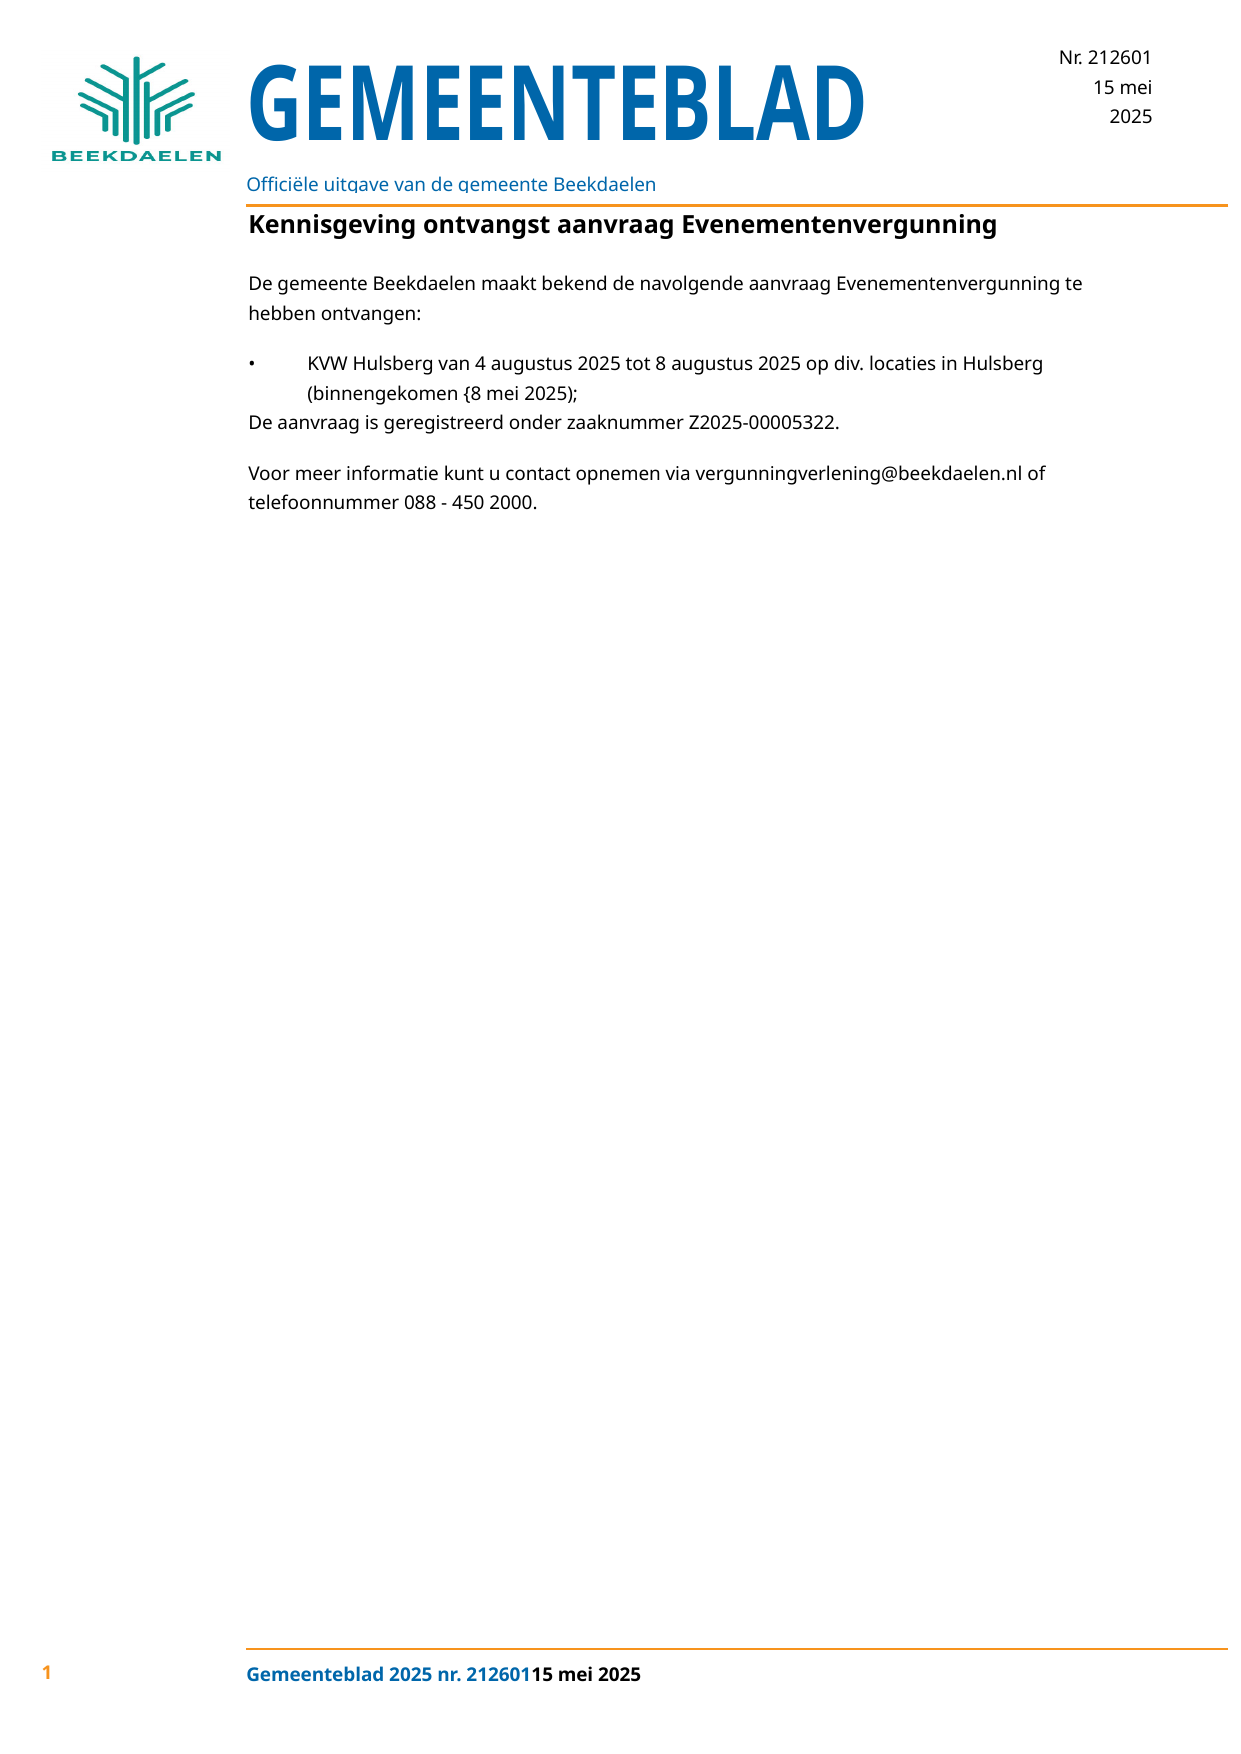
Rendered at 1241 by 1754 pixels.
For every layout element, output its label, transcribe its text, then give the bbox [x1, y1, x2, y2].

text De gemeente Beekdaelen maakt bekend de navolgende aanvraag Evenementenvergunning te hebben ontvangen: [248, 270, 1152, 326]
text Kennisgeving ontvangst aanvraag Evenementenvergunning [248, 207, 1152, 241]
text Voor meer informatie kunt u contact opnemen via vergunningverlening@beekdaelen.nl of telefoonnummer 088 - 450 2000. [248, 460, 1152, 515]
text De aanvraag is geregistreerd onder zaaknummer Z2025-00005322. [248, 409, 1152, 435]
picture [41, 47, 231, 172]
list KVW Hulsberg van 4 augustus 2025 tot 8 augustus 2025 op div. locaties in Hulsberg (binnengekomen {8 mei 2025); [248, 350, 1152, 406]
